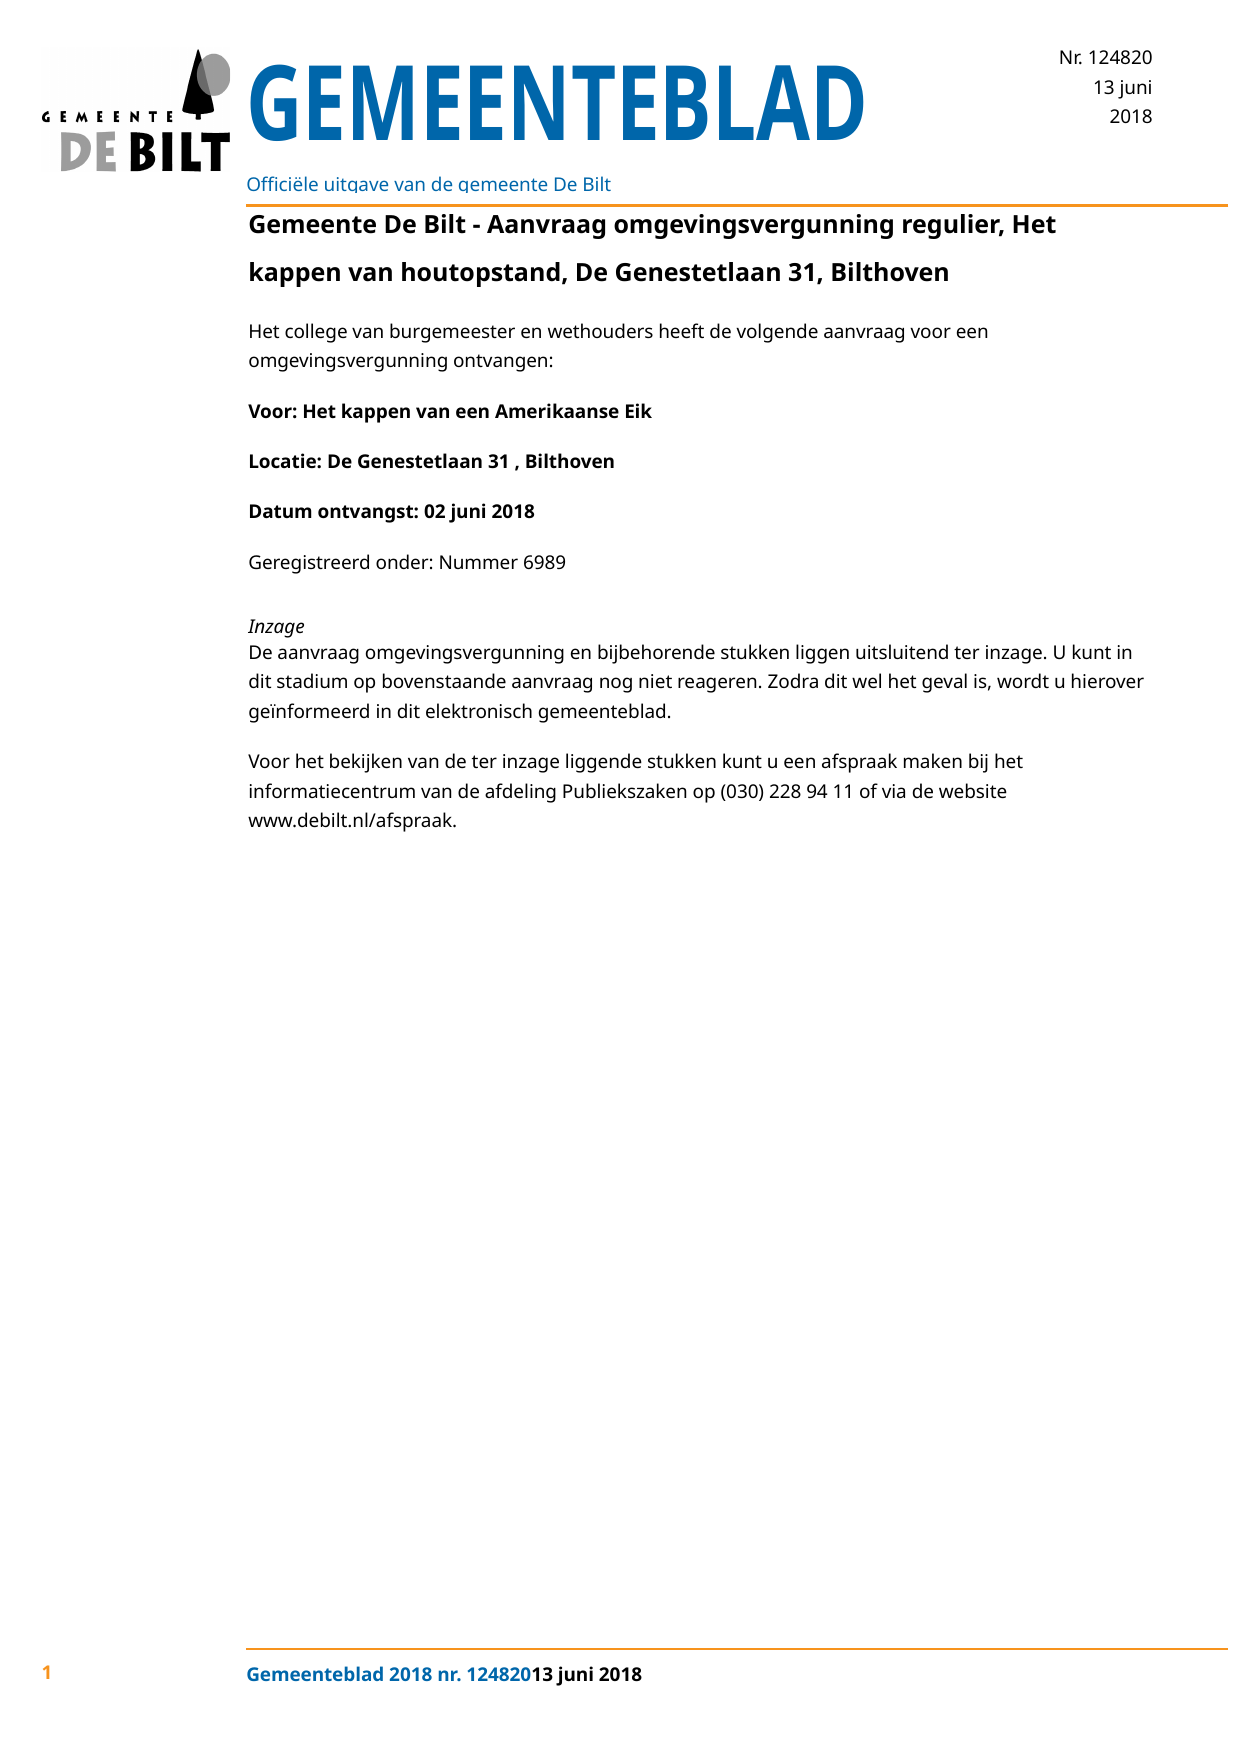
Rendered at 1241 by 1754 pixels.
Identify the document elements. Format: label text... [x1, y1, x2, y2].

text Geregistreerd onder: Nummer 6989 [248, 549, 1152, 575]
text Datum ontvangst: 02 juni 2018 [248, 499, 1152, 524]
text Voor het bekijken van de ter inzage liggende stukken kunt u een afspraak maken bij het informatiecentrum van de afdeling Publiekszaken op (030) 228 94 11 of via de website www.debilt.nl/afspraak. [248, 748, 1152, 833]
text Het college van burgemeester en wethouders heeft de volgende aanvraag voor een omgevingsvergunning ontvangen: [248, 318, 1152, 373]
text Locatie: De Genestetlaan 31 , Bilthoven [248, 448, 1152, 474]
text De aanvraag omgevingsvergunning en bijbehorende stukken liggen uitsluitend ter inzage. U kunt in dit stadium op bovenstaande aanvraag nog niet reageren. Zodra dit wel het geval is, wordt u hierover geïnformeerd in dit elektronisch gemeenteblad. [248, 639, 1152, 724]
text Voor: Het kappen van een Amerikaanse Eik [248, 398, 1152, 424]
text Gemeente De Bilt - Aanvraag omgevingsvergunning regulier, Het kappen van houtopstand, De Genestetlaan 31, Bilthoven [248, 207, 1152, 288]
text Inzage [248, 613, 1152, 639]
picture [41, 47, 231, 172]
